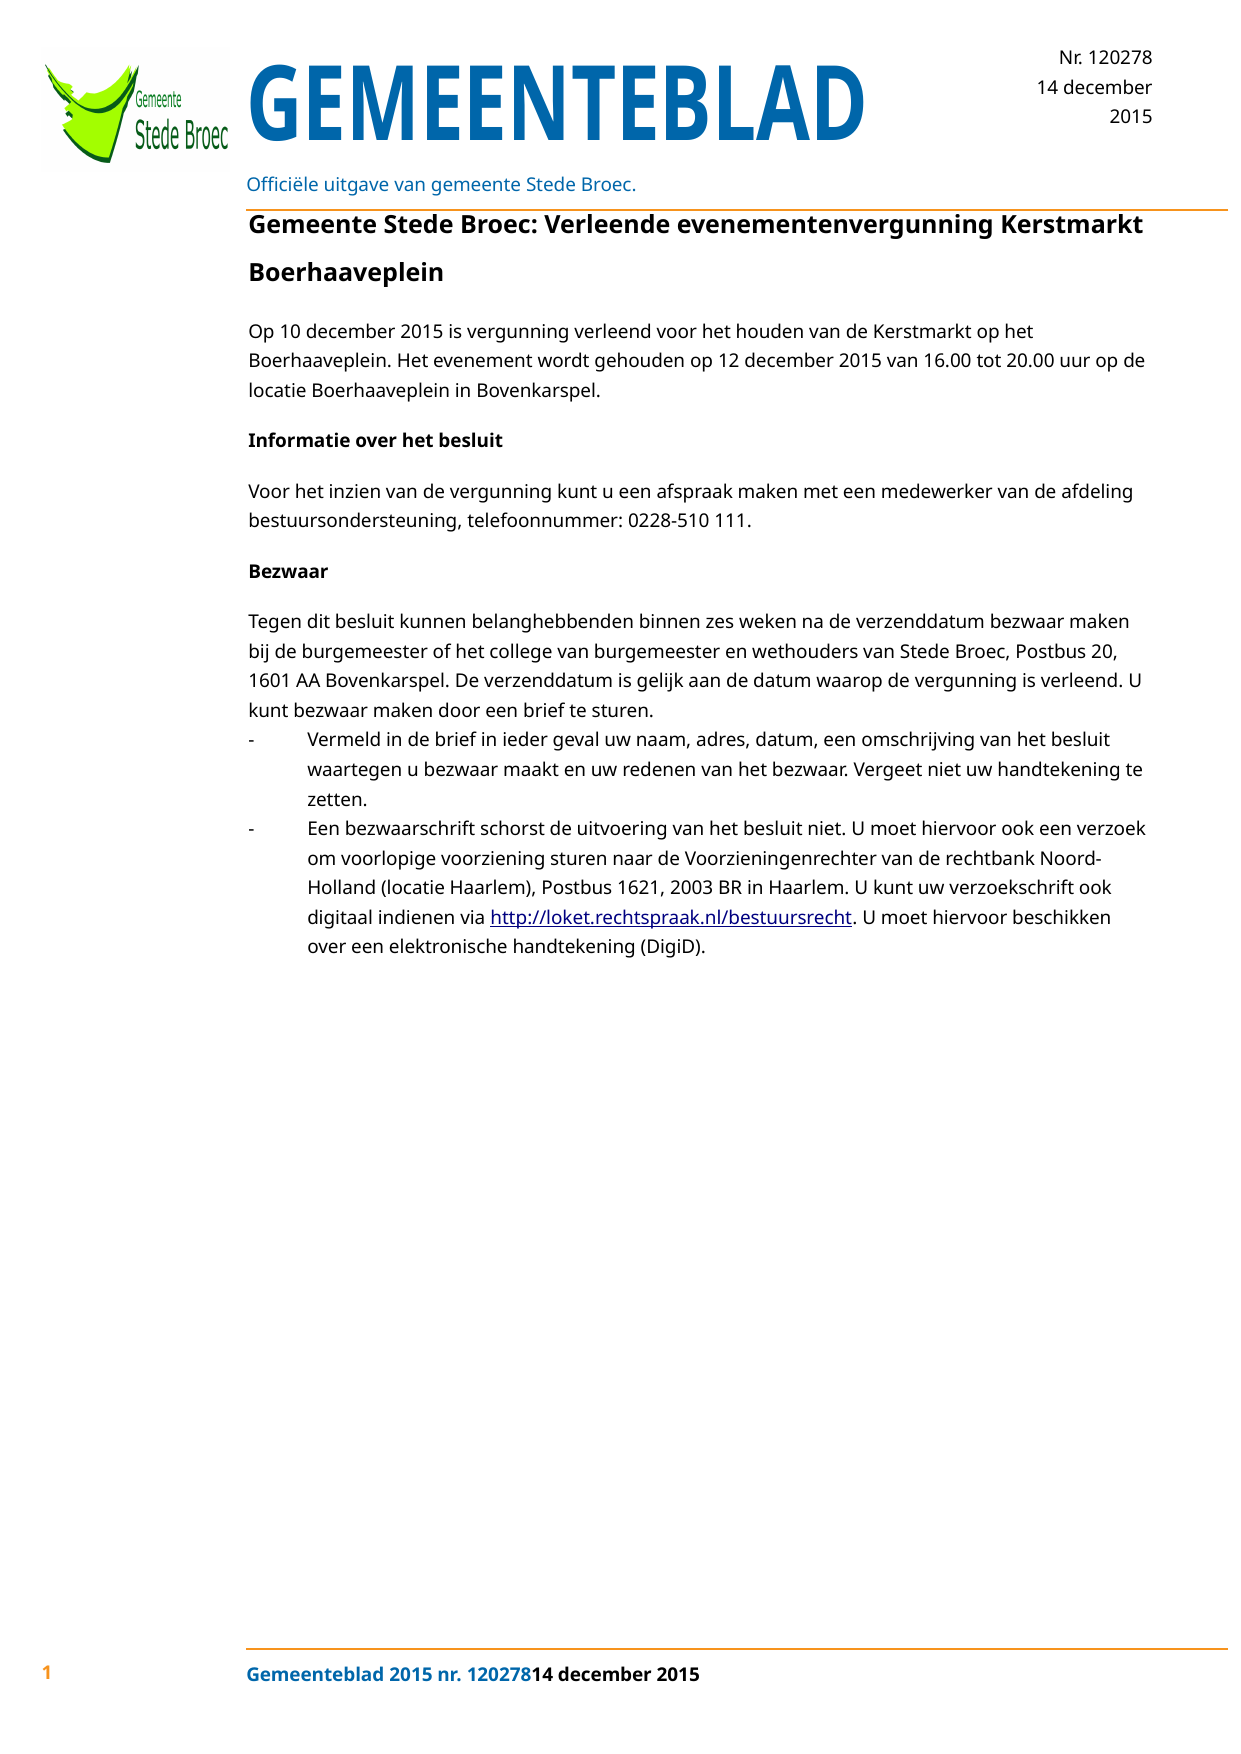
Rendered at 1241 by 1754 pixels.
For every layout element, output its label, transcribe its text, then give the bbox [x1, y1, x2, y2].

text Op 10 december 2015 is vergunning verleend voor het houden van de Kerstmarkt op het Boerhaaveplein. Het evenement wordt gehouden op 12 december 2015 van 16.00 tot 20.00 uur op de locatie Boerhaaveplein in Bovenkarspel. [248, 318, 1152, 403]
text Voor het inzien van de vergunning kunt u een afspraak maken met een medewerker van de afdeling bestuursondersteuning, telefoonnummer: 0228-510 111. [248, 478, 1152, 533]
text Bezwaar [248, 558, 1152, 584]
text Gemeente Stede Broec: Verleende evenementenvergunning Kerstmarkt Boerhaaveplein [248, 211, 1152, 288]
picture [41, 47, 231, 172]
text Informatie over het besluit [248, 427, 1152, 453]
text Tegen dit besluit kunnen belanghebbenden binnen zes weken na de verzenddatum bezwaar maken bij de burgemeester of het college van burgemeester en wethouders van Stede Broec, Postbus 20, 1601 AA Bovenkarspel. De verzenddatum is gelijk aan de datum waarop de vergunning is verleend. U kunt bezwaar maken door een brief te sturen. [248, 608, 1152, 723]
list Een bezwaarschrift schorst de uitvoering van het besluit niet. U moet hiervoor ook een verzoek om voorlopige voorziening sturen naar de Voorzieningenrechter van de rechtbank Noord-Holland (locatie Haarlem), Postbus 1621, 2003 BR in Haarlem. U kunt uw verzoekschrift ook digitaal indienen via http://loket.rechtspraak.nl/bestuursrecht. U moet hiervoor beschikken over een elektronische handtekening (DigiD). [248, 815, 1152, 959]
list Vermeld in de brief in ieder geval uw naam, adres, datum, een omschrijving van het besluit waartegen u bezwaar maakt en uw redenen van het bezwaar. Vergeet niet uw handtekening te zetten. [248, 727, 1152, 812]
